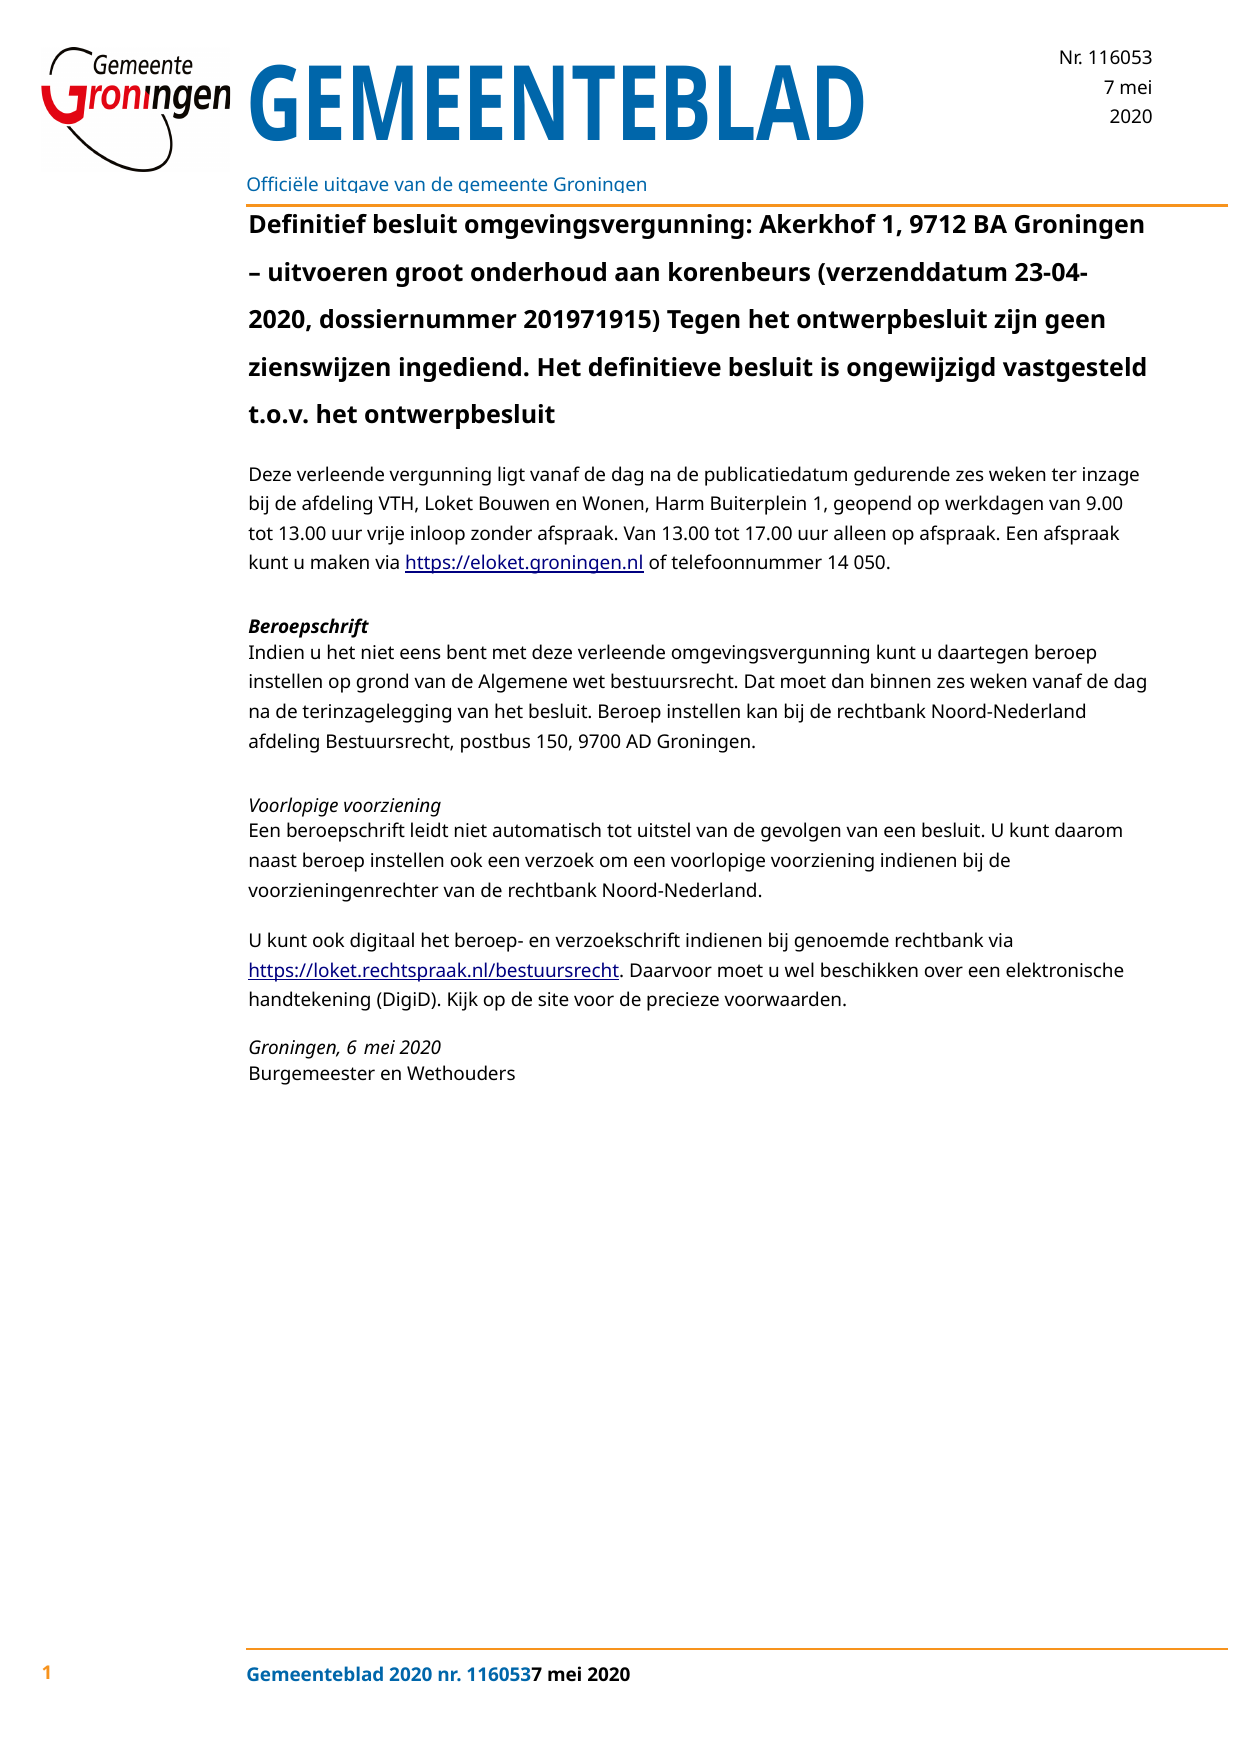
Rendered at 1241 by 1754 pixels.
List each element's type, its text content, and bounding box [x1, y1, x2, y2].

text Definitief besluit omgevingsvergunning: Akerkhof 1, 9712 BA Groningen – uitvoeren groot onderhoud aan korenbeurs (verzenddatum 23-04-2020, dossiernummer 201971915) Tegen het ontwerpbesluit zijn geen zienswijzen ingediend. Het definitieve besluit is ongewijzigd vastgesteld t.o.v. het ontwerpbesluit [248, 207, 1152, 431]
text Deze verleende vergunning ligt vanaf de dag na de publicatiedatum gedurende zes weken ter inzage bij de afdeling VTH, Loket Bouwen en Wonen, Harm Buiterplein 1, geopend op werkdagen van 9.00 tot 13.00 uur vrije inloop zonder afspraak. Van 13.00 tot 17.00 uur alleen op afspraak. Een afspraak kunt u maken via https://eloket.groningen.nl of telefoonnummer 14 050. [248, 461, 1152, 575]
picture [41, 47, 231, 172]
text U kunt ook digitaal het beroep- en verzoekschrift indienen bij genoemde rechtbank via https://loket.rechtspraak.nl/bestuursrecht. Daarvoor moet u wel beschikken over een elektronische handtekening (DigiD). Kijk op de site voor de precieze voorwaarden. [248, 927, 1152, 1012]
text Indien u het niet eens bent met deze verleende omgevingsvergunning kunt u daartegen beroep instellen op grond van de Algemene wet bestuursrecht. Dat moet dan binnen zes weken vanaf de dag na de terinzagelegging van het besluit. Beroep instellen kan bij de rechtbank Noord-Nederland afdeling Bestuursrecht, postbus 150, 9700 AD Groningen. [248, 639, 1152, 754]
text Voorlopige voorziening [248, 792, 1152, 818]
text Groningen, 6 mei 2020 [248, 1034, 1152, 1060]
text Beroepschrift [248, 613, 1152, 639]
text Een beroepschrift leidt niet automatisch tot uitstel van de gevolgen van een besluit. U kunt daarom naast beroep instellen ook een verzoek om een voorlopige voorziening indienen bij de voorzieningenrechter van de rechtbank Noord-Nederland. [248, 818, 1152, 902]
text Burgemeester en Wethouders [248, 1060, 1152, 1086]
